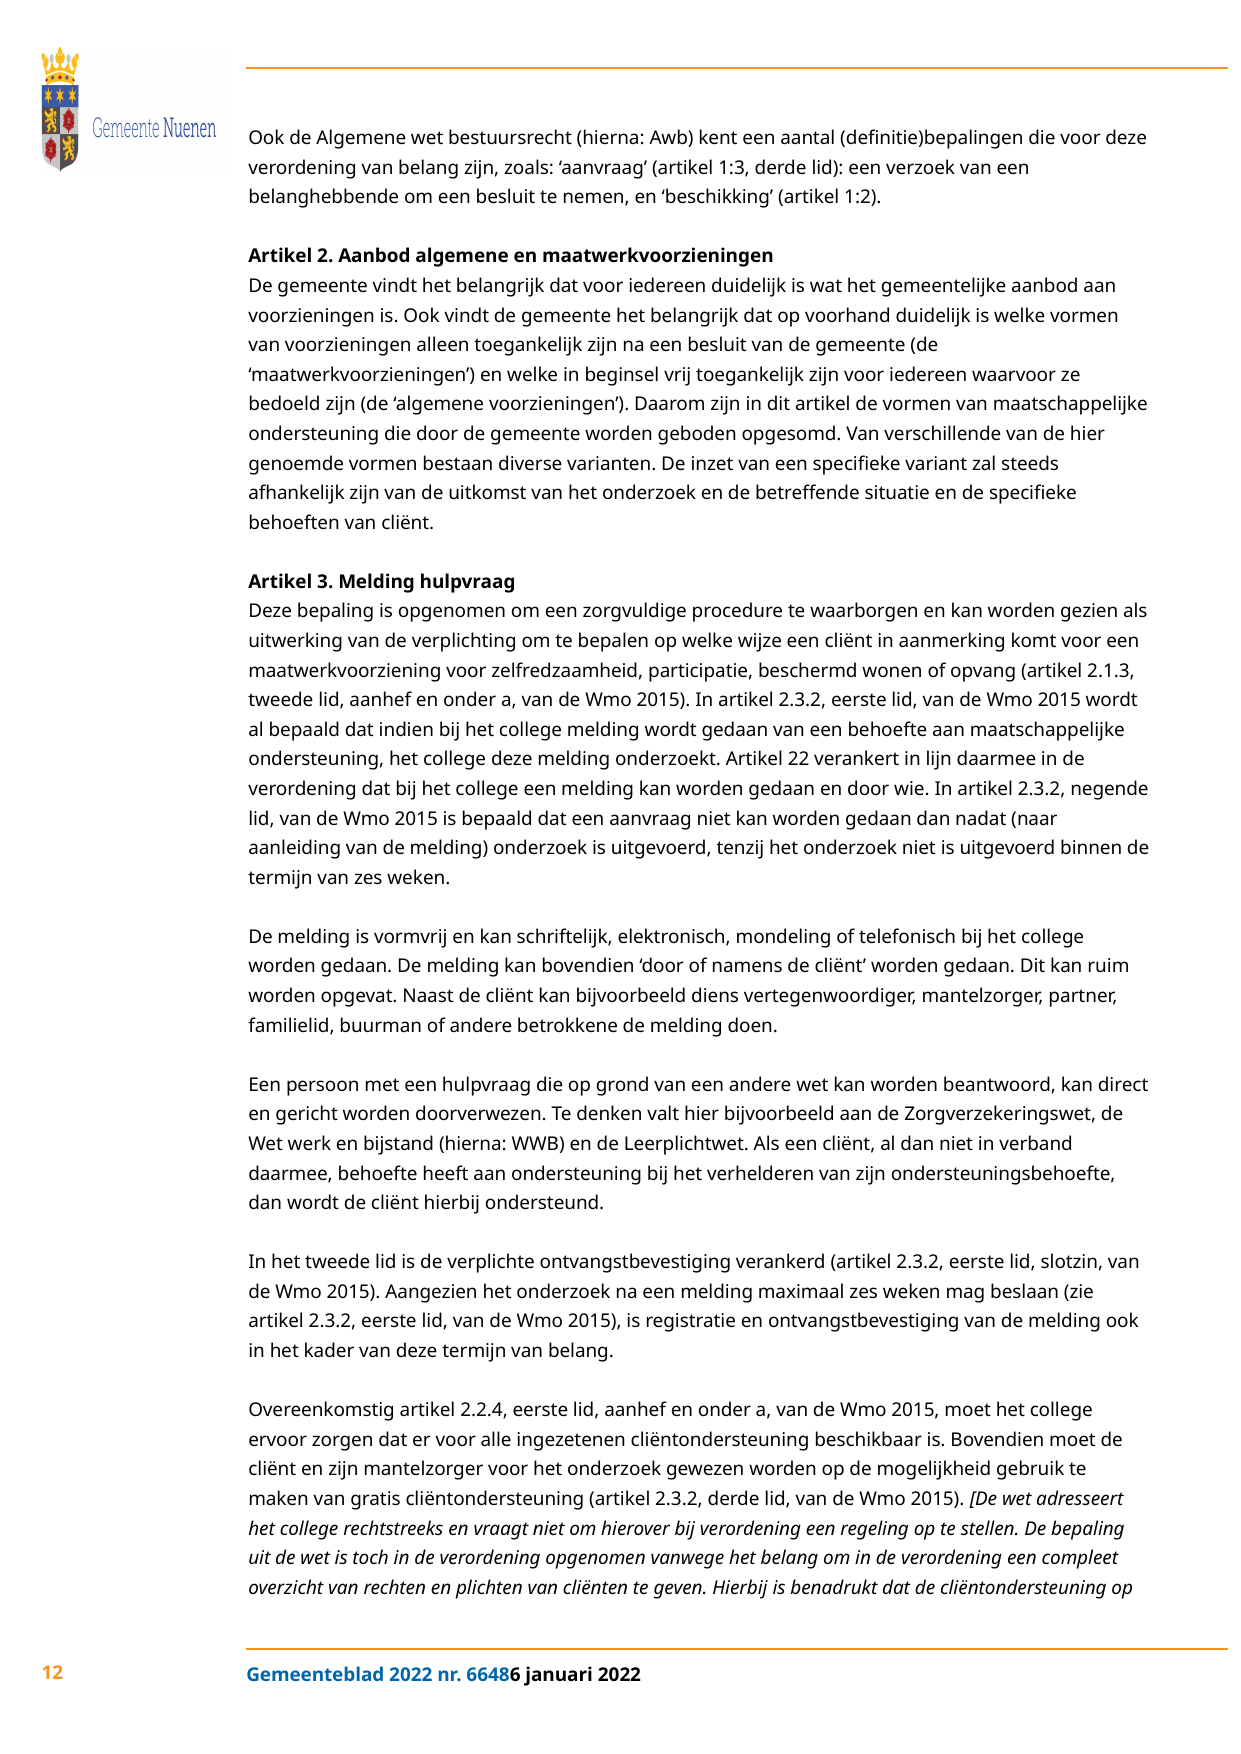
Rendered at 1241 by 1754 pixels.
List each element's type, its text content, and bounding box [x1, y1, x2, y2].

text Overeenkomstig artikel 2.2.4, eerste lid, aanhef en onder a, van de Wmo 2015, moet het college ervoor zorgen dat er voor alle ingezetenen cliëntondersteuning beschikbaar is. Bovendien moet de cliënt en zijn mantelzorger voor het onderzoek gewezen worden op de mogelijkheid gebruik te maken van gratis cliëntondersteuning (artikel 2.3.2, derde lid, van de Wmo 2015). [De wet adresseert het college rechtstreeks en vraagt niet om hierover bij verordening een regeling op te stellen. De bepaling uit de wet is toch in de verordening opgenomen vanwege het belang om in de verordening een compleet overzicht van rechten en plichten van cliënten te geven. Hierbij is benadrukt dat de cliëntondersteuning op [248, 1396, 1152, 1600]
text Een persoon met een hulpvraag die op grond van een andere wet kan worden beantwoord, kan direct en gericht worden doorverwezen. Te denken valt hier bijvoorbeeld aan de Zorgverzekeringswet, de Wet werk en bijstand (hierna: WWB) en de Leerplichtwet. Als een cliënt, al dan niet in verband daarmee, behoefte heeft aan ondersteuning bij het verhelderen van zijn ondersteuningsbehoefte, dan wordt de cliënt hierbij ondersteund. [248, 1071, 1152, 1215]
text Deze bepaling is opgenomen om een zorgvuldige procedure te waarborgen en kan worden gezien als uitwerking van de verplichting om te bepalen op welke wijze een cliënt in aanmerking komt voor een maatwerkvoorziening voor zelfredzaamheid, participatie, beschermd wonen of opvang (artikel 2.1.3, tweede lid, aanhef en onder a, van de Wmo 2015). In artikel 2.3.2, eerste lid, van de Wmo 2015 wordt al bepaald dat indien bij het college melding wordt gedaan van een behoefte aan maatschappelijke ondersteuning, het college deze melding onderzoekt. Artikel 22 verankert in lijn daarmee in de verordening dat bij het college een melding kan worden gedaan en door wie. In artikel 2.3.2, negende lid, van de Wmo 2015 is bepaald dat een aanvraag niet kan worden gedaan dan nadat (naar aanleiding van de melding) onderzoek is uitgevoerd, tenzij het onderzoek niet is uitgevoerd binnen de termijn van zes weken. [248, 598, 1152, 890]
text De melding is vormvrij en kan schriftelijk, elektronisch, mondeling of telefonisch bij het college worden gedaan. De melding kan bovendien ‘door of namens de cliënt’ worden gedaan. Dit kan ruim worden opgevat. Naast de cliënt kan bijvoorbeeld diens vertegenwoordiger, mantelzorger, partner, familielid, buurman of andere betrokkene de melding doen. [248, 923, 1152, 1038]
text Ook de Algemene wet bestuursrecht (hierna: Awb) kent een aantal (definitie)bepalingen die voor deze verordening van belang zijn, zoals: ‘aanvraag’ (artikel 1:3, derde lid): een verzoek van een belanghebbende om een besluit te nemen, en ‘beschikking’ (artikel 1:2). [248, 124, 1152, 209]
text Artikel 3. Melding hulpvraag [248, 568, 1152, 594]
picture [41, 47, 231, 172]
text In het tweede lid is de verplichte ontvangstbevestiging verankerd (artikel 2.3.2, eerste lid, slotzin, van de Wmo 2015). Aangezien het onderzoek na een melding maximaal zes weken mag beslaan (zie artikel 2.3.2, eerste lid, van de Wmo 2015), is registratie en ontvangstbevestiging van de melding ook in het kader van deze termijn van belang. [248, 1248, 1152, 1363]
text Artikel 2. Aanbod algemene en maatwerkvoorzieningen [248, 243, 1152, 268]
text De gemeente vindt het belangrijk dat voor iedereen duidelijk is wat het gemeentelijke aanbod aan voorzieningen is. Ook vindt de gemeente het belangrijk dat op voorhand duidelijk is welke vormen van voorzieningen alleen toegankelijk zijn na een besluit van de gemeente (de ‘maatwerkvoorzieningen’) en welke in beginsel vrij toegankelijk zijn voor iedereen waarvoor ze bedoeld zijn (de ‘algemene voorzieningen’). Daarom zijn in dit artikel de vormen van maatschappelijke ondersteuning die door de gemeente worden geboden opgesomd. Van verschillende van de hier genoemde vormen bestaan diverse varianten. De inzet van een specifieke variant zal steeds afhankelijk zijn van de uitkomst van het onderzoek en de betreffende situatie en de specifieke behoeften van cliënt. [248, 272, 1152, 535]
